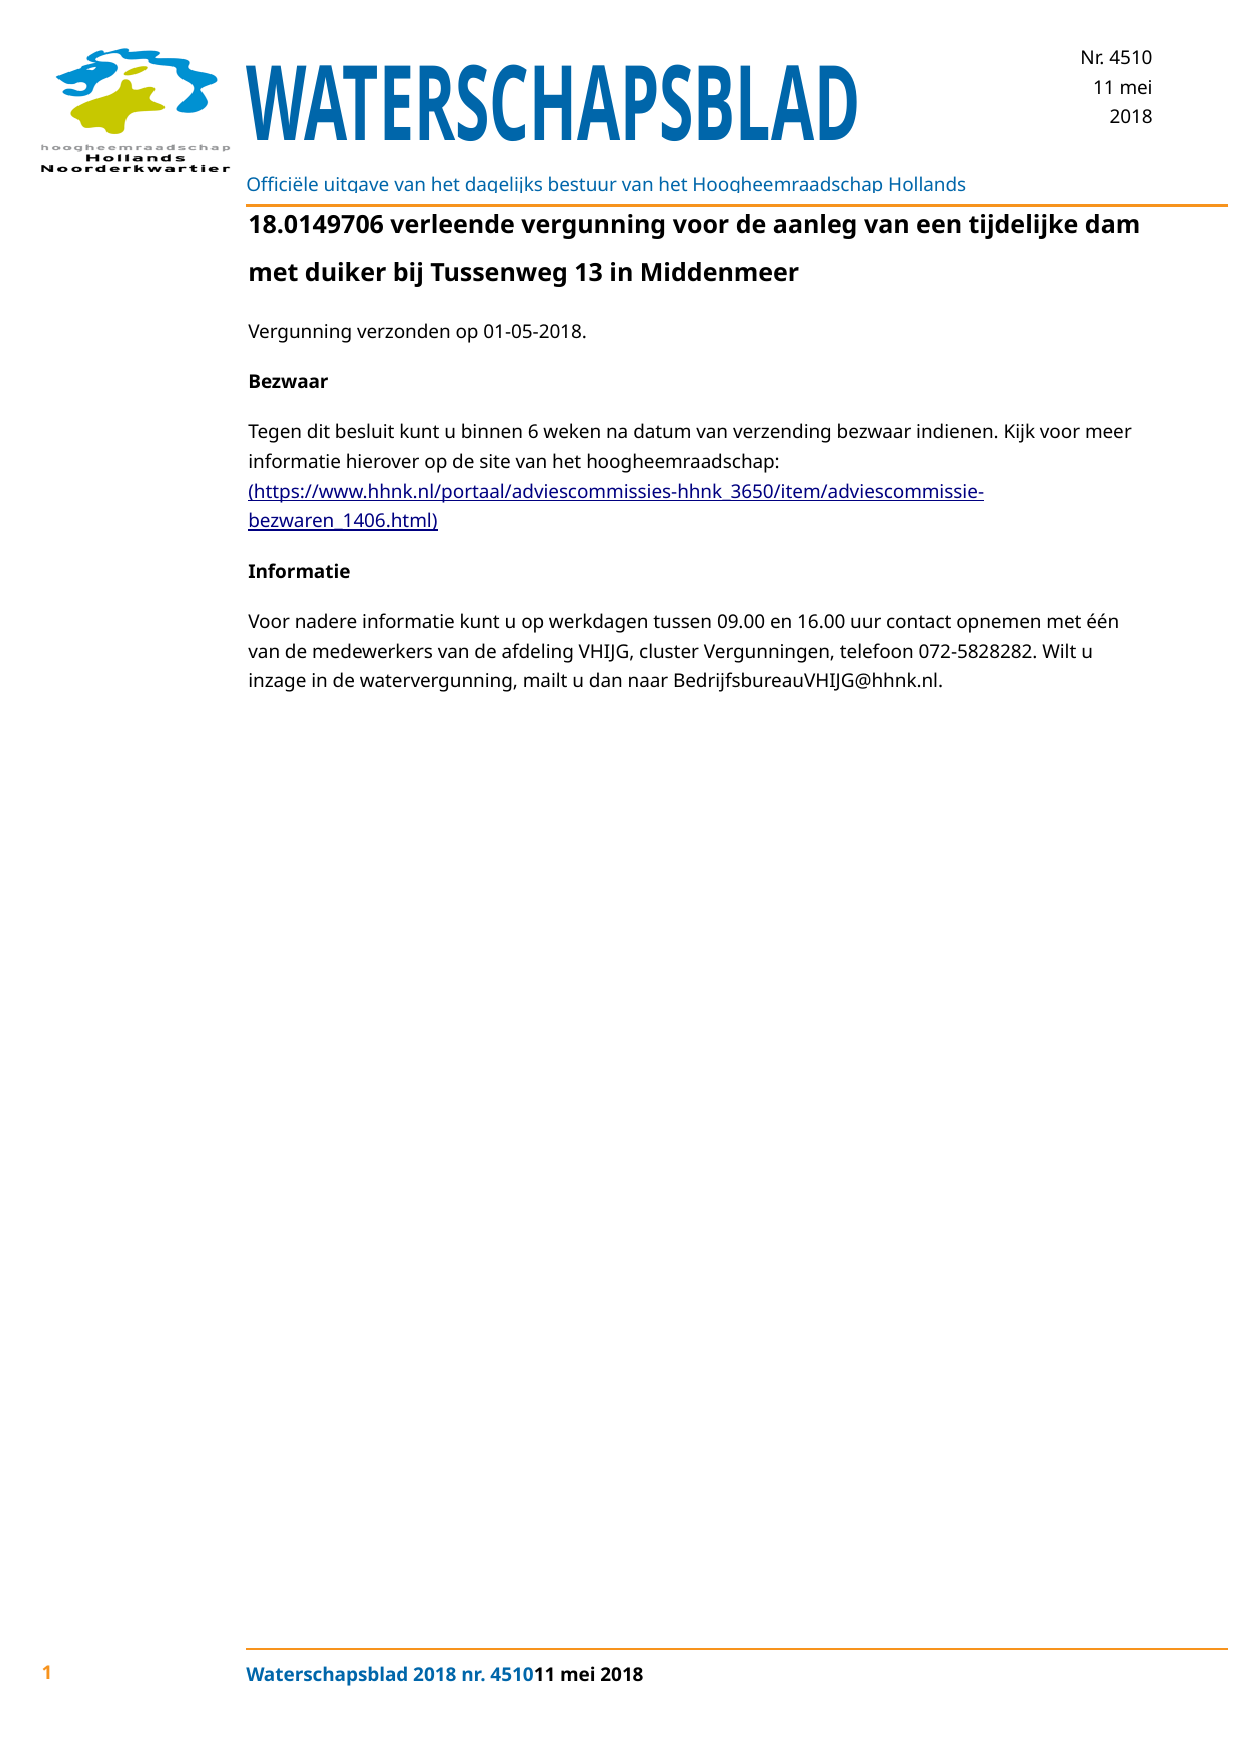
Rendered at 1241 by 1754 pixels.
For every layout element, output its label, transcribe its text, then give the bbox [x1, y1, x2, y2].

text Voor nadere informatie kunt u op werkdagen tussen 09.00 en 16.00 uur contact opnemen met één van de medewerkers van de afdeling VHIJG, cluster Vergunningen, telefoon 072-5828282. Wilt u inzage in de watervergunning, mailt u dan naar BedrijfsbureauVHIJG@hhnk.nl. [248, 608, 1152, 693]
text Vergunning verzonden op 01-05-2018. [248, 318, 1152, 344]
text Tegen dit besluit kunt u binnen 6 weken na datum van verzending bezwaar indienen. Kijk voor meer informatie hierover op de site van het hoogheemraadschap: (https://www.hhnk.nl/portaal/adviescommissies-hhnk_3650/item/adviescommissie-bezwaren_1406.html) [248, 419, 1152, 533]
picture [41, 47, 231, 172]
text Bezwaar [248, 368, 1152, 394]
text Informatie [248, 558, 1152, 584]
text 18.0149706 verleende vergunning voor de aanleg van een tijdelijke dam met duiker bij Tussenweg 13 in Middenmeer [248, 207, 1152, 288]
